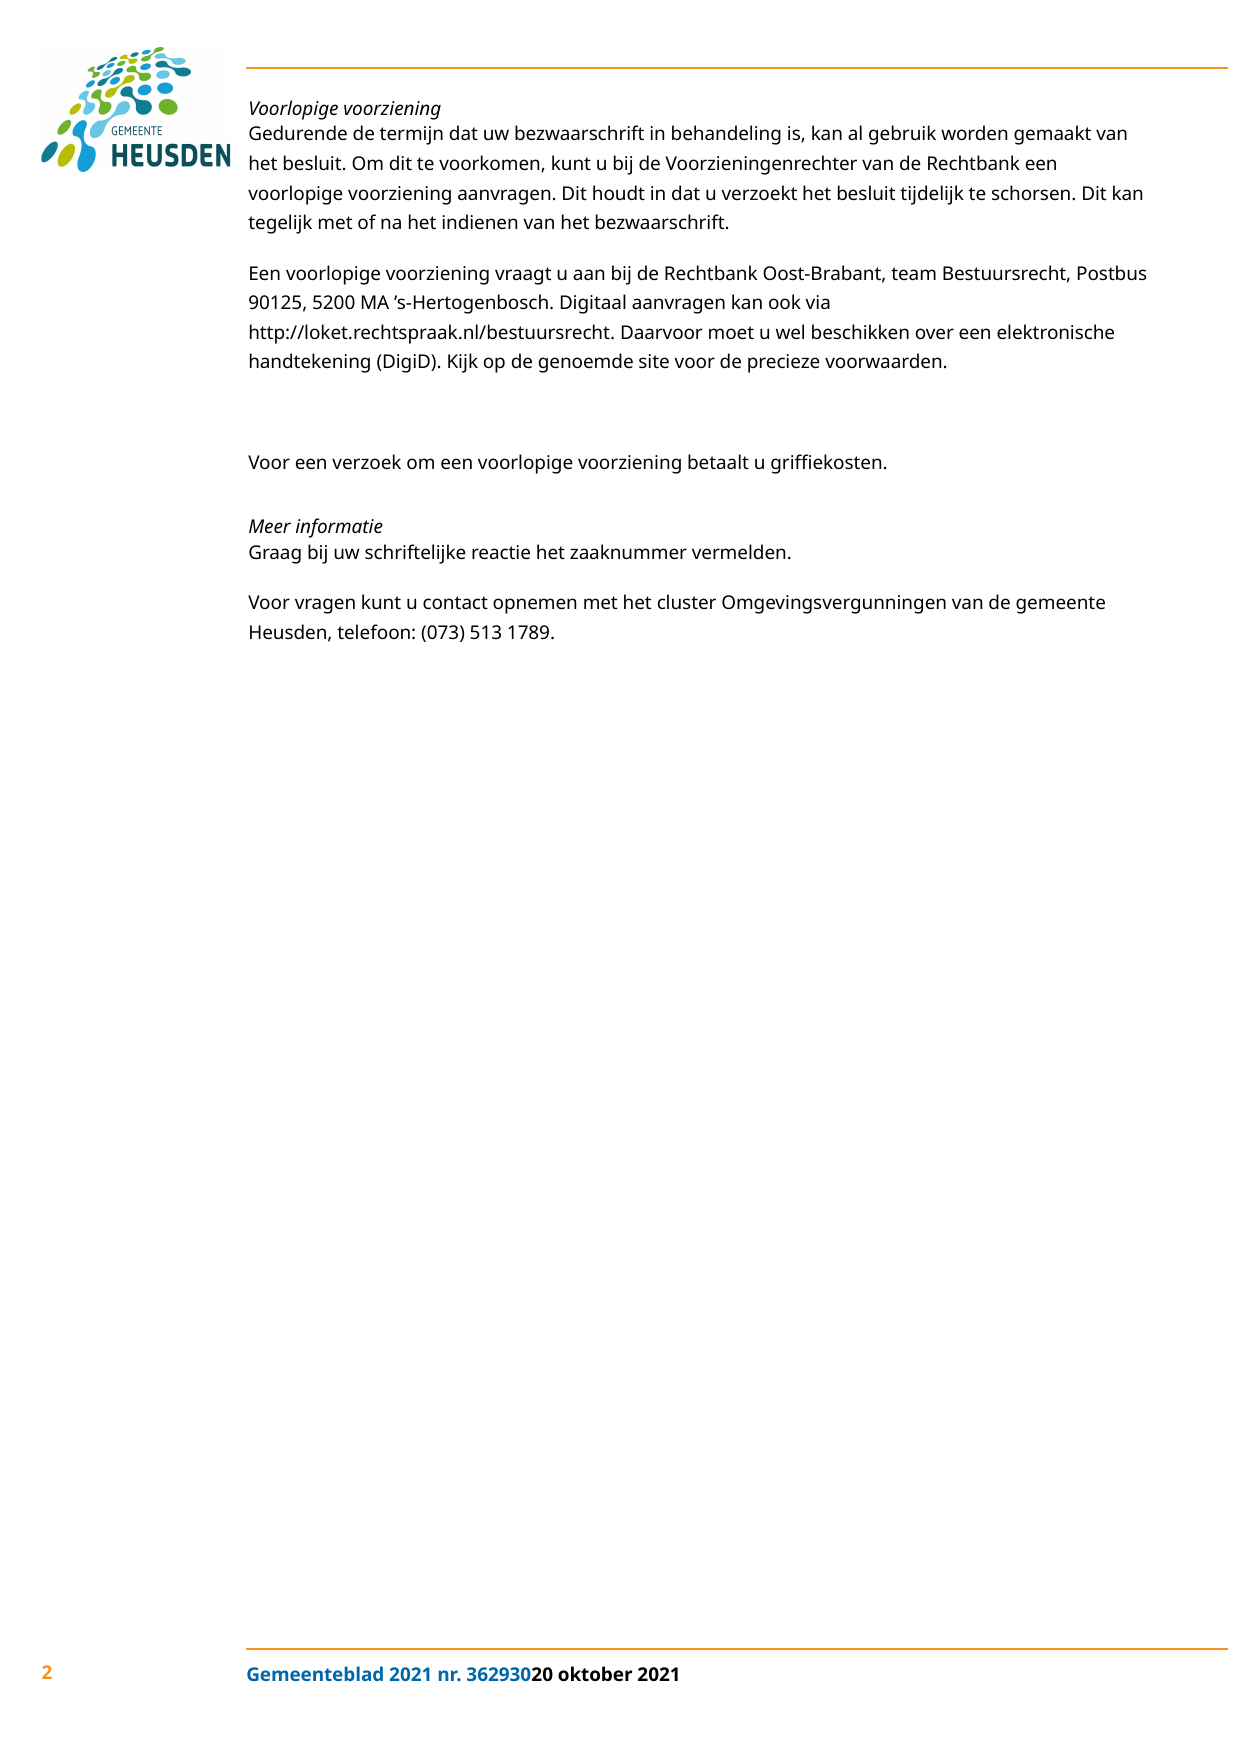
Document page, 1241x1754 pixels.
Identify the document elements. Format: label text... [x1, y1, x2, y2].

text Meer informatie [248, 513, 1152, 539]
text Een voorlopige voorziening vraagt u aan bij de Rechtbank Oost-Brabant, team Bestuursrecht, Postbus 90125, 5200 MA ’s-Hertogenbosch. Digitaal aanvragen kan ook via http://loket.rechtspraak.nl/bestuursrecht. Daarvoor moet u wel beschikken over een elektronische handtekening (DigiD). Kijk op de genoemde site voor de precieze voorwaarden. [248, 260, 1152, 374]
text Voorlopige voorziening [248, 95, 1152, 121]
picture [41, 47, 231, 172]
text Gedurende de termijn dat uw bezwaarschrift in behandeling is, kan al gebruik worden gemaakt van het besluit. Om dit te voorkomen, kunt u bij de Voorzieningenrechter van de Rechtbank een voorlopige voorziening aanvragen. Dit houdt in dat u verzoekt het besluit tijdelijk te schorsen. Dit kan tegelijk met of na het indienen van het bezwaarschrift. [248, 121, 1152, 235]
text Voor vragen kunt u contact opnemen met het cluster Omgevingsvergunningen van de gemeente Heusden, telefoon: (073) 513 1789. [248, 589, 1152, 645]
text Graag bij uw schriftelijke reactie het zaaknummer vermelden. [248, 539, 1152, 565]
text Voor een verzoek om een voorlopige voorziening betaalt u griffiekosten. [248, 449, 1152, 475]
